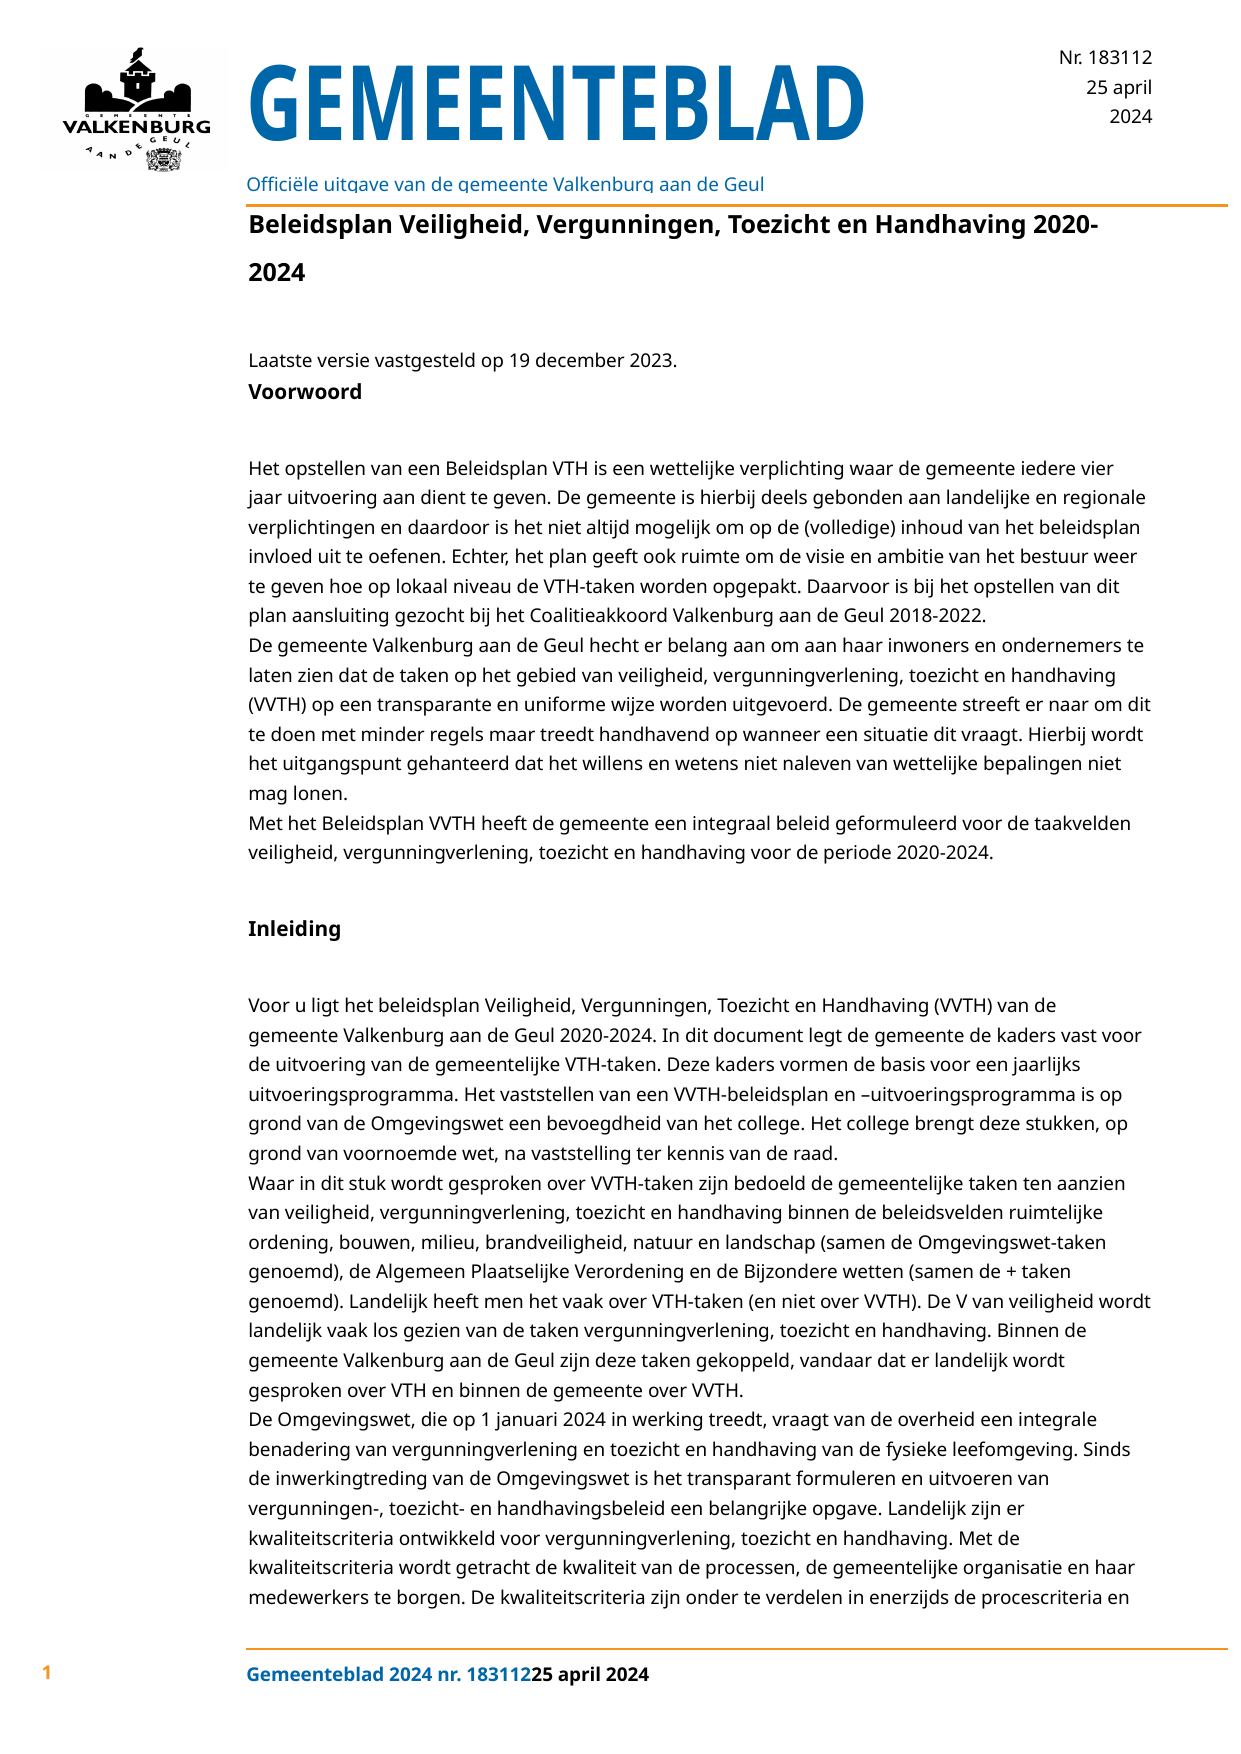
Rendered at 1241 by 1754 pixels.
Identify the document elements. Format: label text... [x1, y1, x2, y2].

text Waar in dit stuk wordt gesproken over VVTH-taken zijn bedoeld de gemeentelijke taken ten aanzien van veiligheid, vergunningverlening, toezicht en handhaving binnen de beleidsvelden ruimtelijke ordening, bouwen, milieu, brandveiligheid, natuur en landschap (samen de Omgevingswet-taken genoemd), de Algemeen Plaatselijke Verordening en de Bijzondere wetten (samen de + taken genoemd). Landelijk heeft men het vaak over VTH-taken (en niet over VVTH). De V van veiligheid wordt landelijk vaak los gezien van de taken vergunningverlening, toezicht en handhaving. Binnen de gemeente Valkenburg aan de Geul zijn deze taken gekoppeld, vandaar dat er landelijk wordt gesproken over VTH en binnen de gemeente over VVTH. [248, 1170, 1152, 1403]
text Inleiding [248, 914, 1152, 943]
text Voor u ligt het beleidsplan Veiligheid, Vergunningen, Toezicht en Handhaving (VVTH) van de gemeente Valkenburg aan de Geul 2020-2024. In dit document legt de gemeente de kaders vast voor de uitvoering van de gemeentelijke VTH-taken. Deze kaders vormen de basis voor een jaarlijks uitvoeringsprogramma. Het vaststellen van een VVTH-beleidsplan en –uitvoeringsprogramma is op grond van de Omgevingswet een bevoegdheid van het college. Het college brengt deze stukken, op grond van voornoemde wet, na vaststelling ter kennis van de raad. [248, 992, 1152, 1166]
text Beleidsplan Veiligheid, Vergunningen, Toezicht en Handhaving 2020-2024 [248, 207, 1152, 288]
text Voorwoord [248, 377, 1152, 406]
picture [41, 47, 231, 172]
text Laatste versie vastgesteld op 19 december 2023. [248, 347, 1152, 373]
text De gemeente Valkenburg aan de Geul hecht er belang aan om aan haar inwoners en ondernemers te laten zien dat de taken op het gebied van veiligheid, vergunningverlening, toezicht en handhaving (VVTH) op een transparante en uniforme wijze worden uitgevoerd. De gemeente streeft er naar om dit te doen met minder regels maar treedt handhavend op wanneer een situatie dit vraagt. Hierbij wordt het uitgangspunt gehanteerd dat het willens en wetens niet naleven van wettelijke bepalingen niet mag lonen. [248, 632, 1152, 806]
text Met het Beleidsplan VVTH heeft de gemeente een integraal beleid geformuleerd voor de taakvelden veiligheid, vergunningverlening, toezicht en handhaving voor de periode 2020-2024. [248, 810, 1152, 865]
text Het opstellen van een Beleidsplan VTH is een wettelijke verplichting waar de gemeente iedere vier jaar uitvoering aan dient te geven. De gemeente is hierbij deels gebonden aan landelijke en regionale verplichtingen en daardoor is het niet altijd mogelijk om op de (volledige) inhoud van het beleidsplan invloed uit te oefenen. Echter, het plan geeft ook ruimte om de visie en ambitie van het bestuur weer te geven hoe op lokaal niveau de VTH-taken worden opgepakt. Daarvoor is bij het opstellen van dit plan aansluiting gezocht bij het Coalitieakkoord Valkenburg aan de Geul 2018-2022. [248, 455, 1152, 628]
text De Omgevingswet, die op 1 januari 2024 in werking treedt, vraagt van de overheid een integrale benadering van vergunningverlening en toezicht en handhaving van de fysieke leefomgeving. Sinds de inwerkingtreding van de Omgevingswet is het transparant formuleren en uitvoeren van vergunningen-, toezicht- en handhavingsbeleid een belangrijke opgave. Landelijk zijn er kwaliteitscriteria ontwikkeld voor vergunningverlening, toezicht en handhaving. Met de kwaliteitscriteria wordt getracht de kwaliteit van de processen, de gemeentelijke organisatie en haar medewerkers te borgen. De kwaliteitscriteria zijn onder te verdelen in enerzijds de procescriteria en [248, 1406, 1152, 1610]
